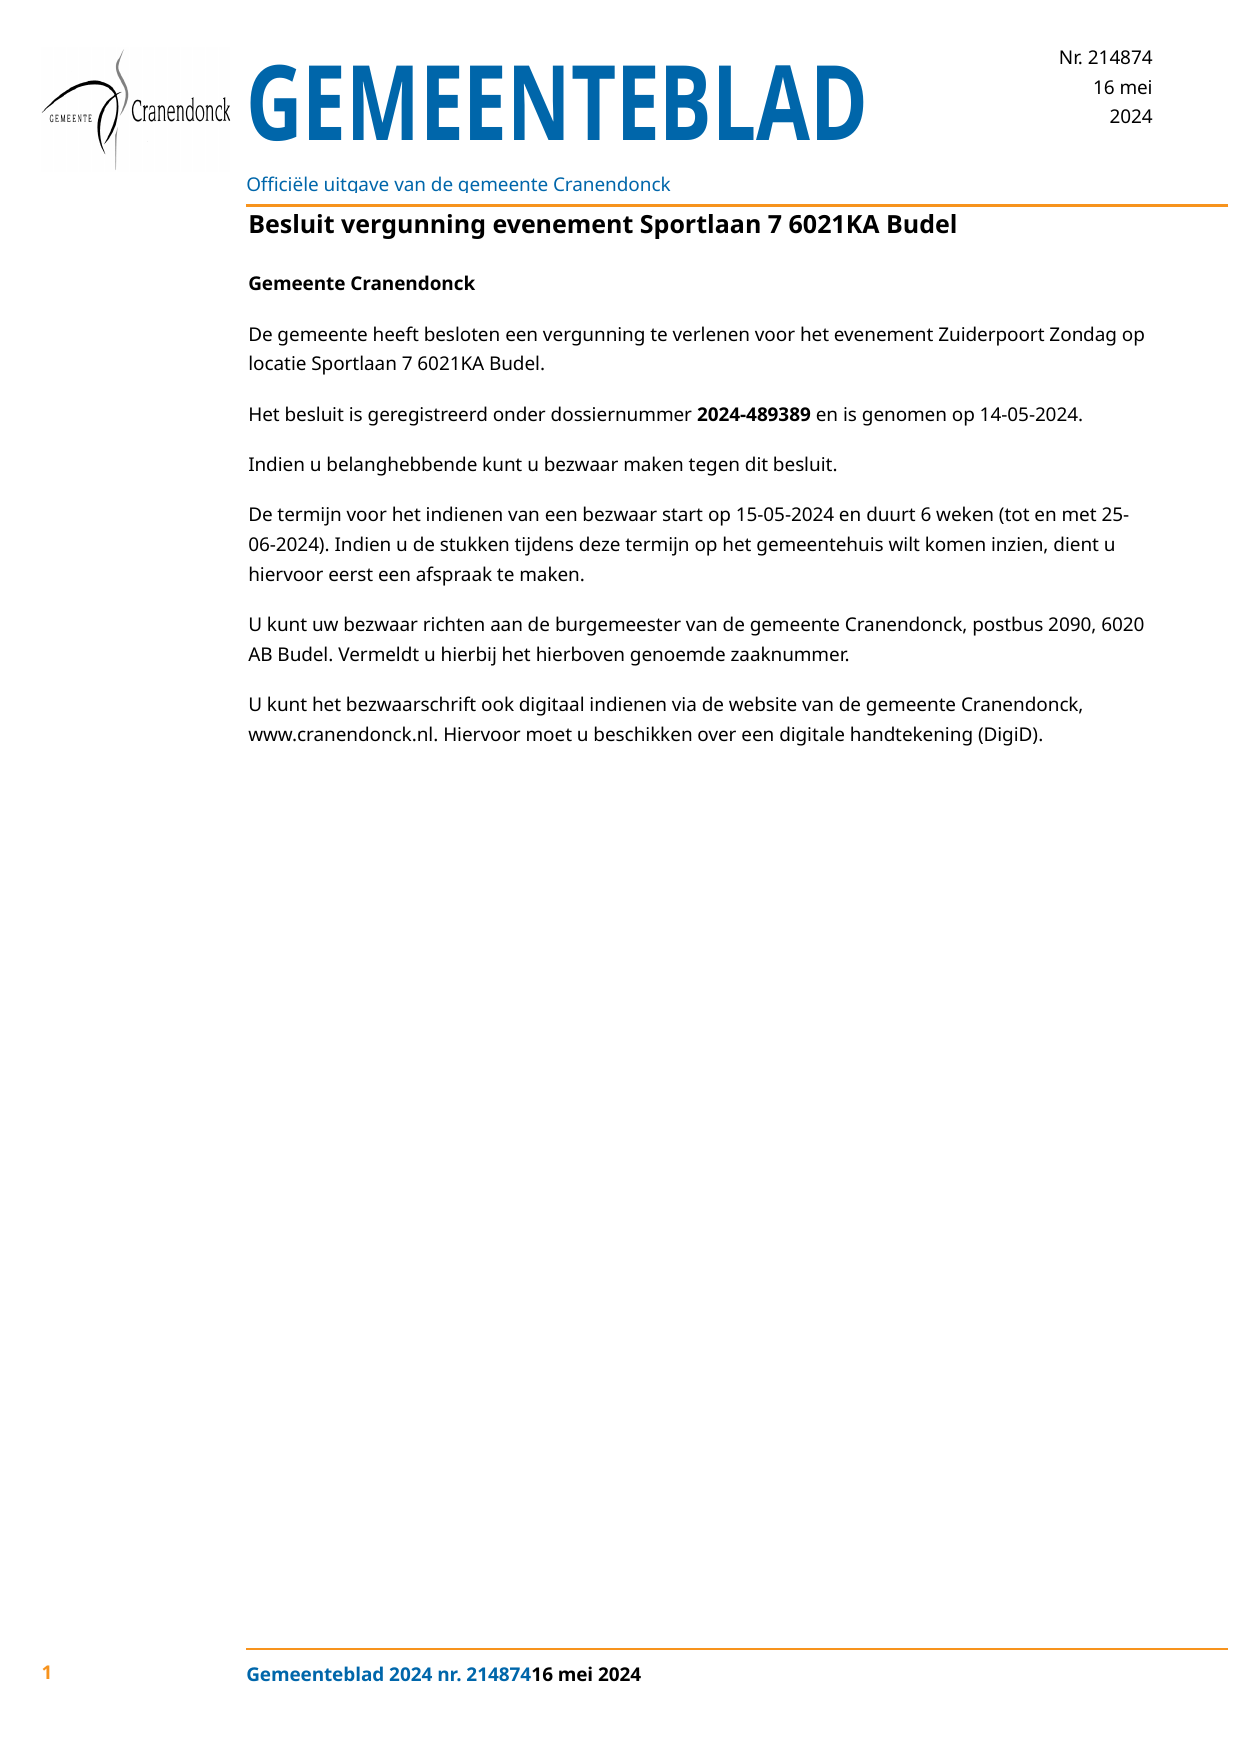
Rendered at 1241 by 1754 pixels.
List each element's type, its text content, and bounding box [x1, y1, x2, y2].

text Het besluit is geregistreerd onder dossiernummer 2024-489389 en is genomen op 14-05-2024. [248, 401, 1152, 426]
picture [41, 47, 231, 172]
text De gemeente heeft besloten een vergunning te verlenen voor het evenement Zuiderpoort Zondag op locatie Sportlaan 7 6021KA Budel. [248, 321, 1152, 376]
text Indien u belanghebbende kunt u bezwaar maken tegen dit besluit. [248, 451, 1152, 477]
text Gemeente Cranendonck [248, 270, 1152, 296]
text U kunt uw bezwaar richten aan de burgemeester van de gemeente Cranendonck, postbus 2090, 6020 AB Budel. Vermeldt u hierbij het hierboven genoemde zaaknummer. [248, 611, 1152, 666]
text De termijn voor het indienen van een bezwaar start op 15-05-2024 en duurt 6 weken (tot en met 25-06-2024). Indien u de stukken tijdens deze termijn op het gemeentehuis wilt komen inzien, dient u hiervoor eerst een afspraak te maken. [248, 502, 1152, 586]
text Besluit vergunning evenement Sportlaan 7 6021KA Budel [248, 207, 1152, 241]
text U kunt het bezwaarschrift ook digitaal indienen via de website van de gemeente Cranendonck, www.cranendonck.nl. Hiervoor moet u beschikken over een digitale handtekening (DigiD). [248, 691, 1152, 746]
